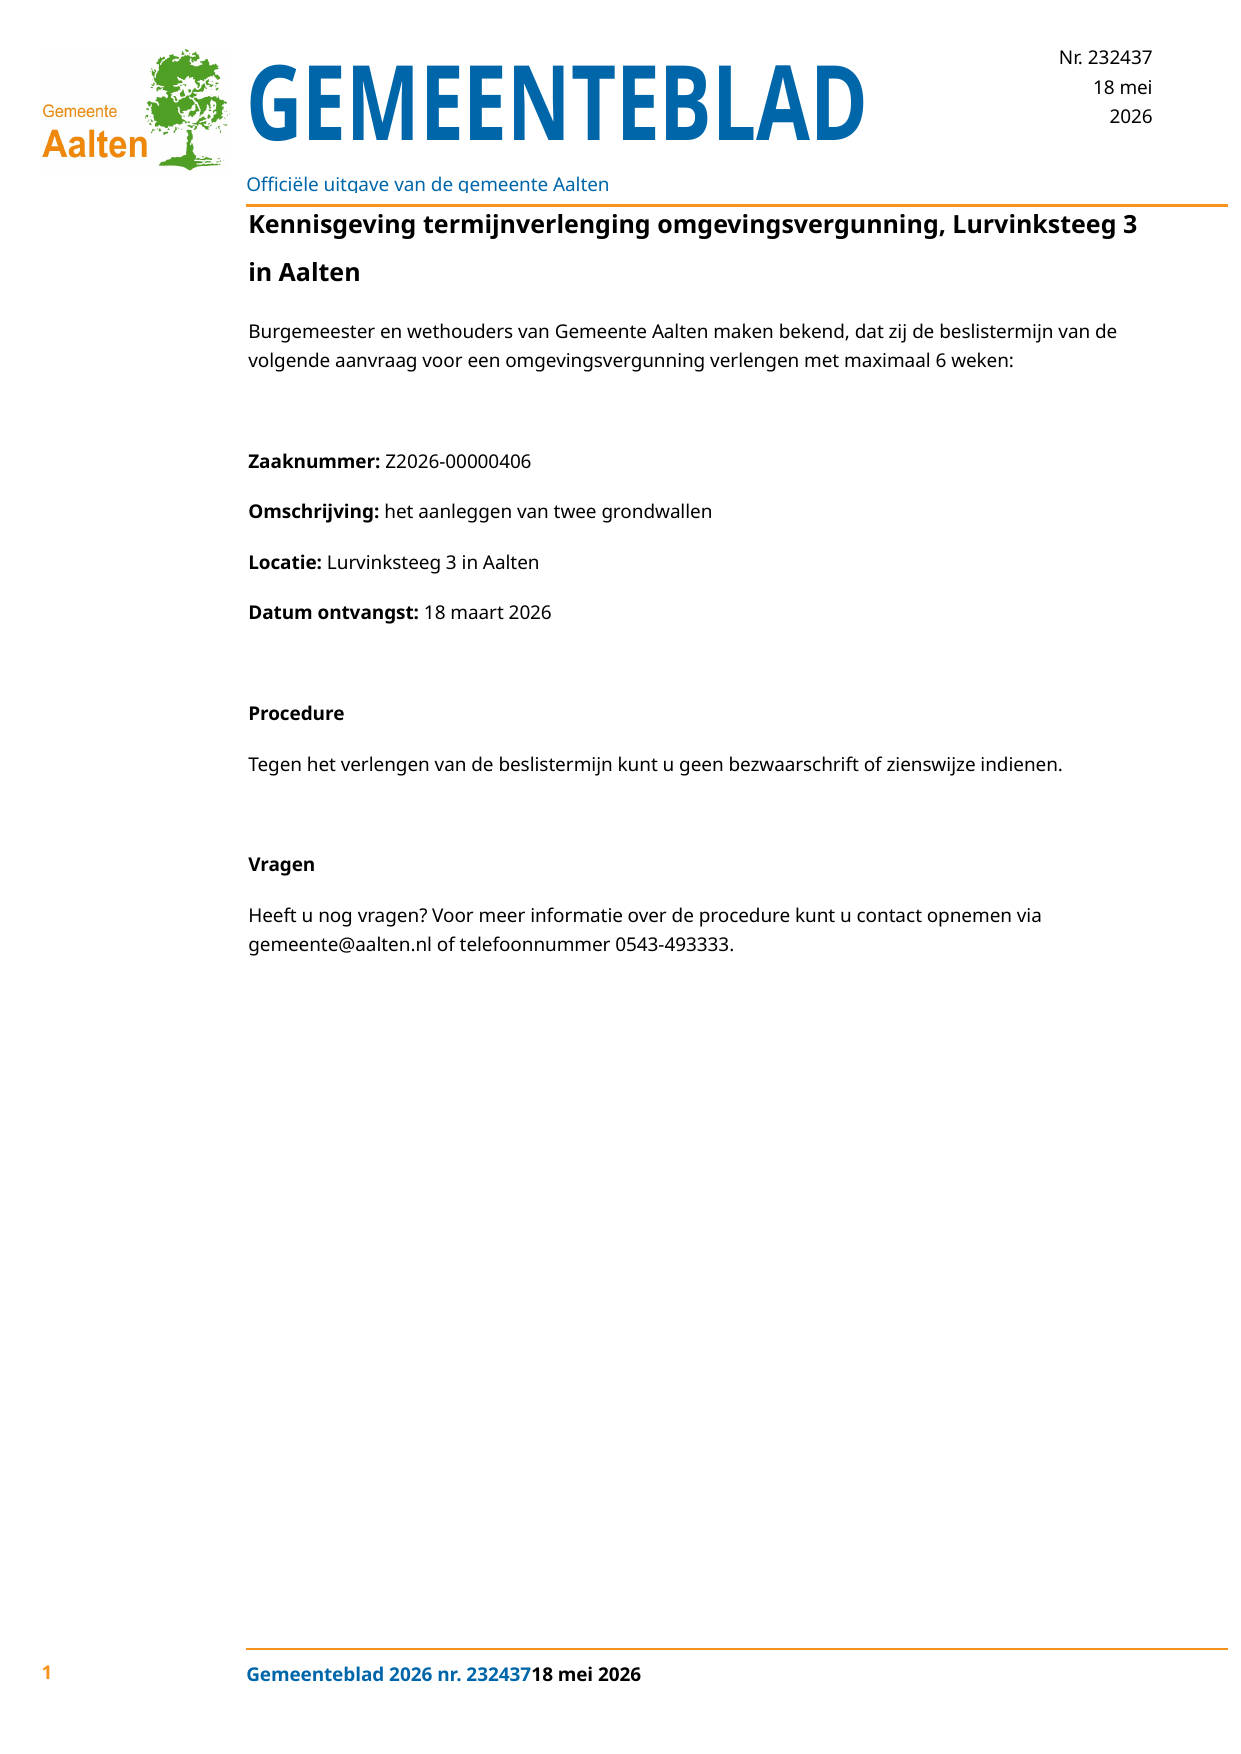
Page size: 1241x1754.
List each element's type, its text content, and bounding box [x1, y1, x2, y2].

text Datum ontvangst: 18 maart 2026 [248, 599, 1152, 625]
text Zaaknummer: Z2026-00000406 [248, 448, 1152, 474]
text Heeft u nog vragen? Voor meer informatie over de procedure kunt u contact opnemen via gemeente@aalten.nl of telefoonnummer 0543-493333. [248, 902, 1152, 957]
text Procedure [248, 700, 1152, 726]
text Burgemeester en wethouders van Gemeente Aalten maken bekend, dat zij de beslistermijn van de volgende aanvraag voor een omgevingsvergunning verlengen met maximaal 6 weken: [248, 318, 1152, 373]
text Kennisgeving termijnverlenging omgevingsvergunning, Lurvinksteeg 3 in Aalten [248, 207, 1152, 288]
text Omschrijving: het aanleggen van twee grondwallen [248, 499, 1152, 524]
text Locatie: Lurvinksteeg 3 in Aalten [248, 549, 1152, 575]
text Tegen het verlengen van de beslistermijn kunt u geen bezwaarschrift of zienswijze indienen. [248, 751, 1152, 777]
picture [41, 47, 231, 172]
text Vragen [248, 852, 1152, 877]
